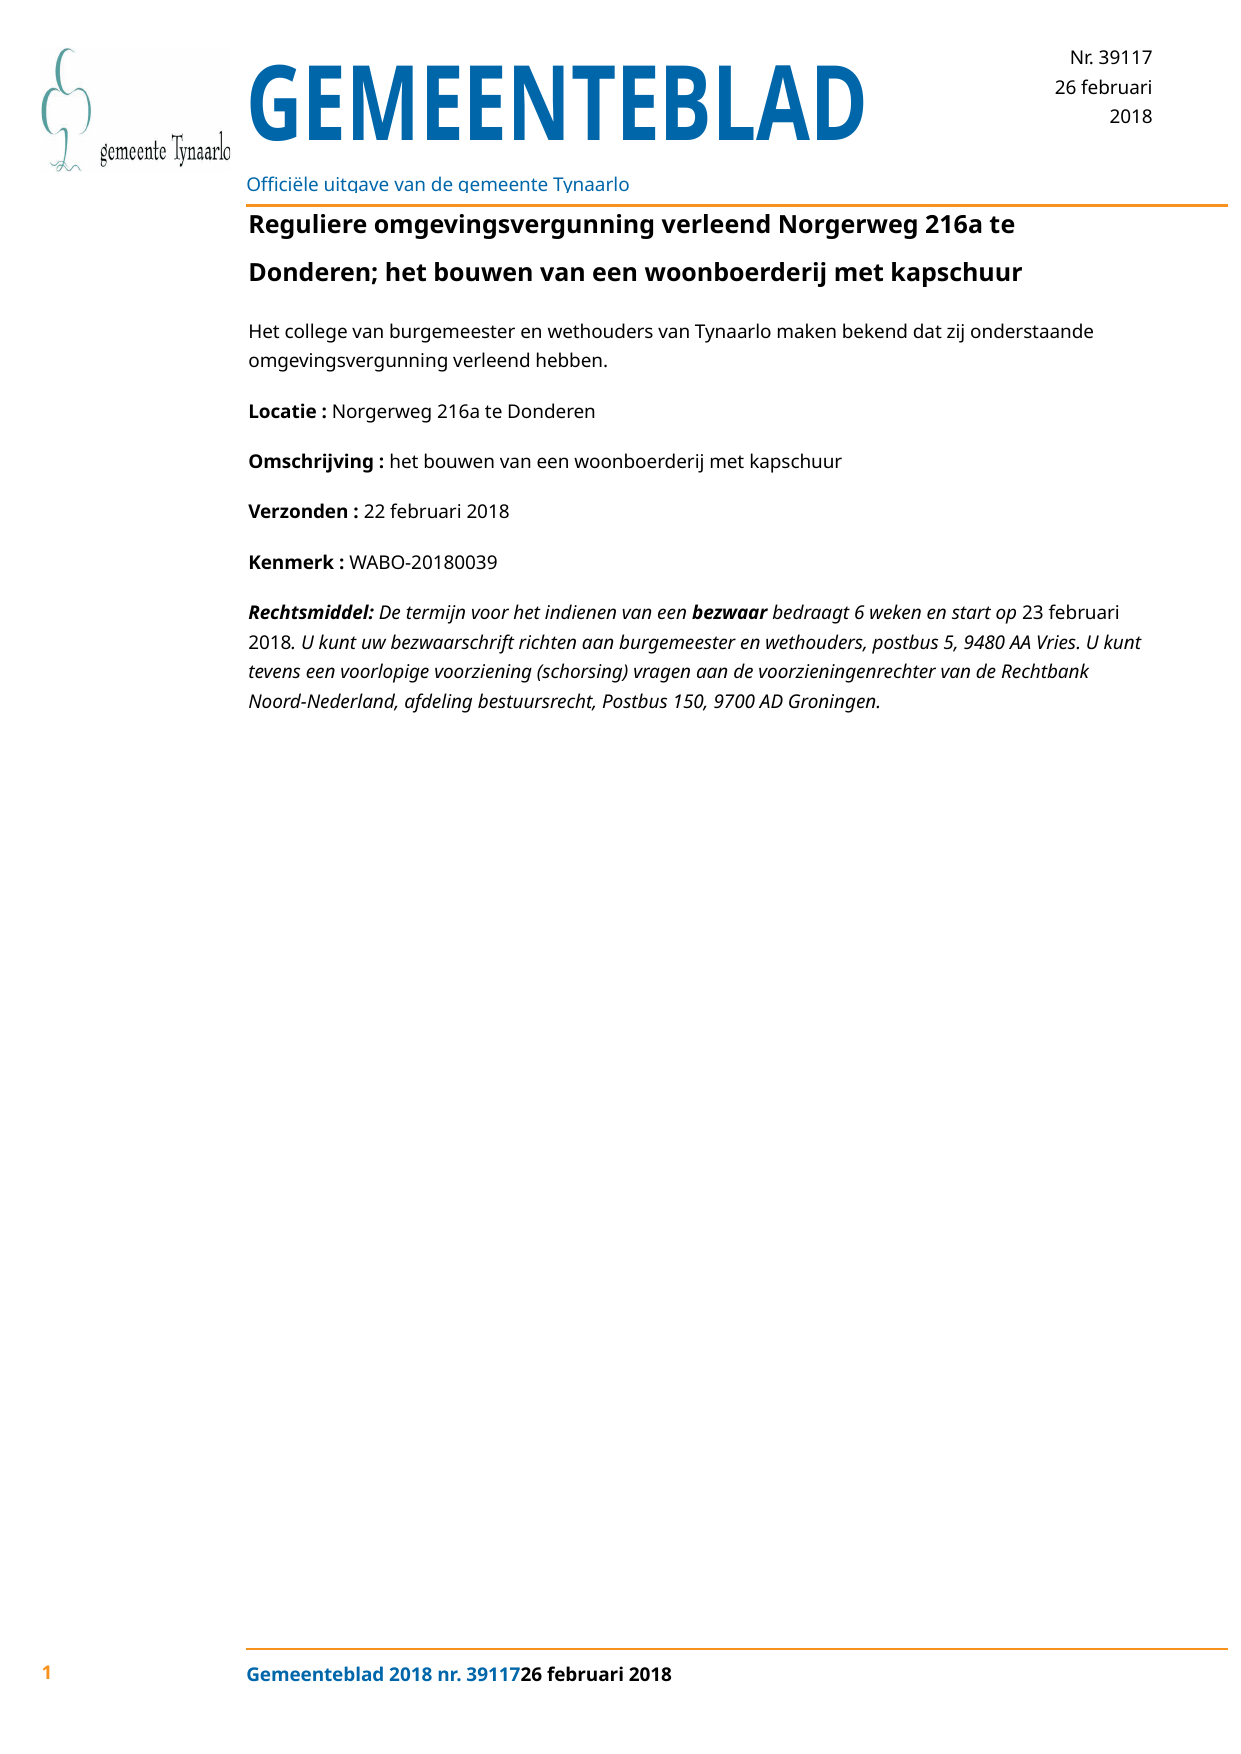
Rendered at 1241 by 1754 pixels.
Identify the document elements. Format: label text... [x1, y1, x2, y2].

text Omschrijving : het bouwen van een woonboerderij met kapschuur [248, 448, 1152, 474]
text Verzonden : 22 februari 2018 [248, 499, 1152, 524]
text Kenmerk : WABO-20180039 [248, 549, 1152, 575]
text Het college van burgemeester en wethouders van Tynaarlo maken bekend dat zij onderstaande omgevingsvergunning verleend hebben. [248, 318, 1152, 373]
picture [41, 47, 231, 172]
text Reguliere omgevingsvergunning verleend Norgerweg 216a te Donderen; het bouwen van een woonboerderij met kapschuur [248, 207, 1152, 288]
text Rechtsmiddel: De termijn voor het indienen van een bezwaar bedraagt 6 weken en start op 23 februari 2018. U kunt uw bezwaarschrift richten aan burgemeester en wethouders, postbus 5, 9480 AA Vries. U kunt tevens een voorlopige voorziening (schorsing) vragen aan de voorzieningenrechter van de Rechtbank Noord-Nederland, afdeling bestuursrecht, Postbus 150, 9700 AD Groningen. [248, 599, 1152, 714]
text Locatie : Norgerweg 216a te Donderen [248, 398, 1152, 424]
